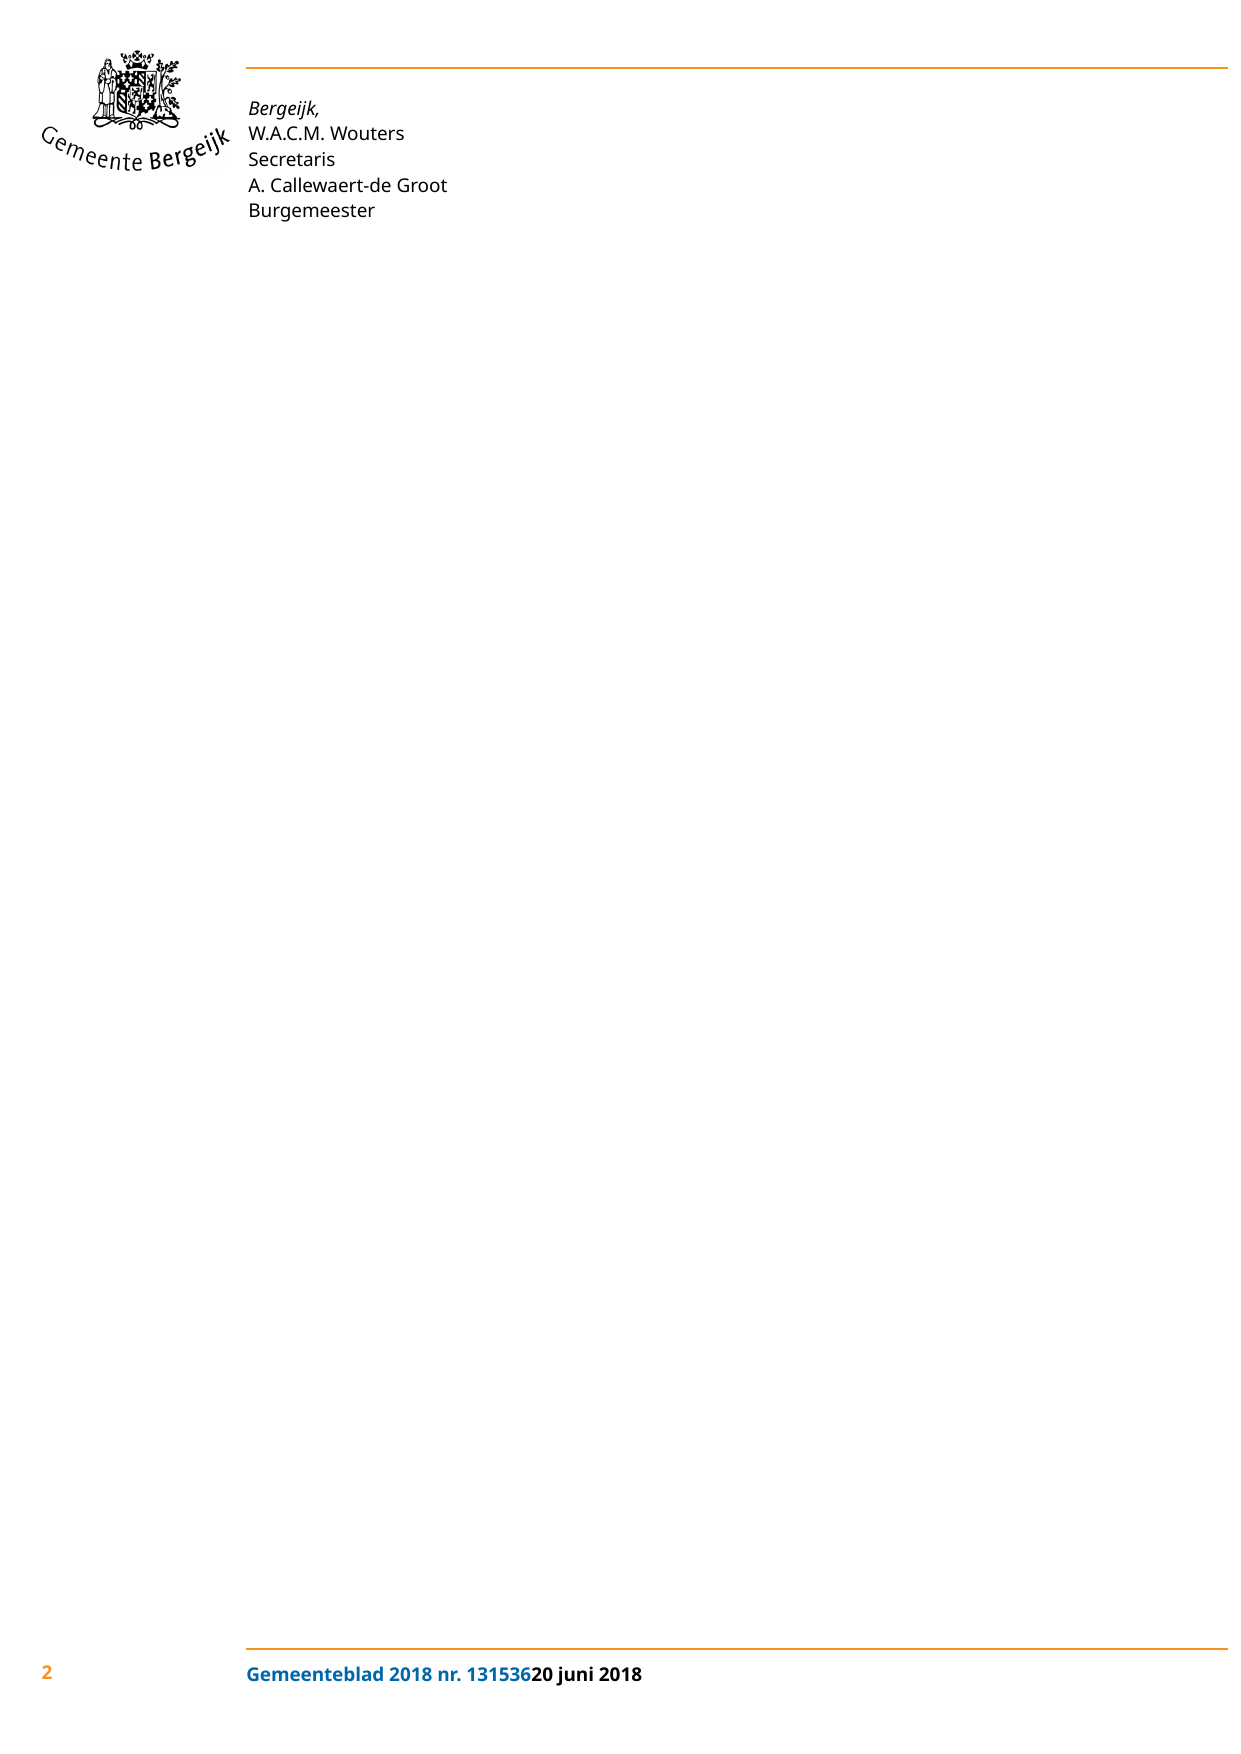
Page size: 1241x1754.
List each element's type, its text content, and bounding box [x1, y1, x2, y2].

text Burgemeester [248, 198, 1152, 223]
text W.A.C.M. Wouters [248, 121, 1152, 146]
text Secretaris [248, 146, 1152, 172]
picture [41, 47, 231, 172]
text Bergeijk, [248, 95, 1152, 121]
text A. Callewaert-de Groot [248, 172, 1152, 198]
